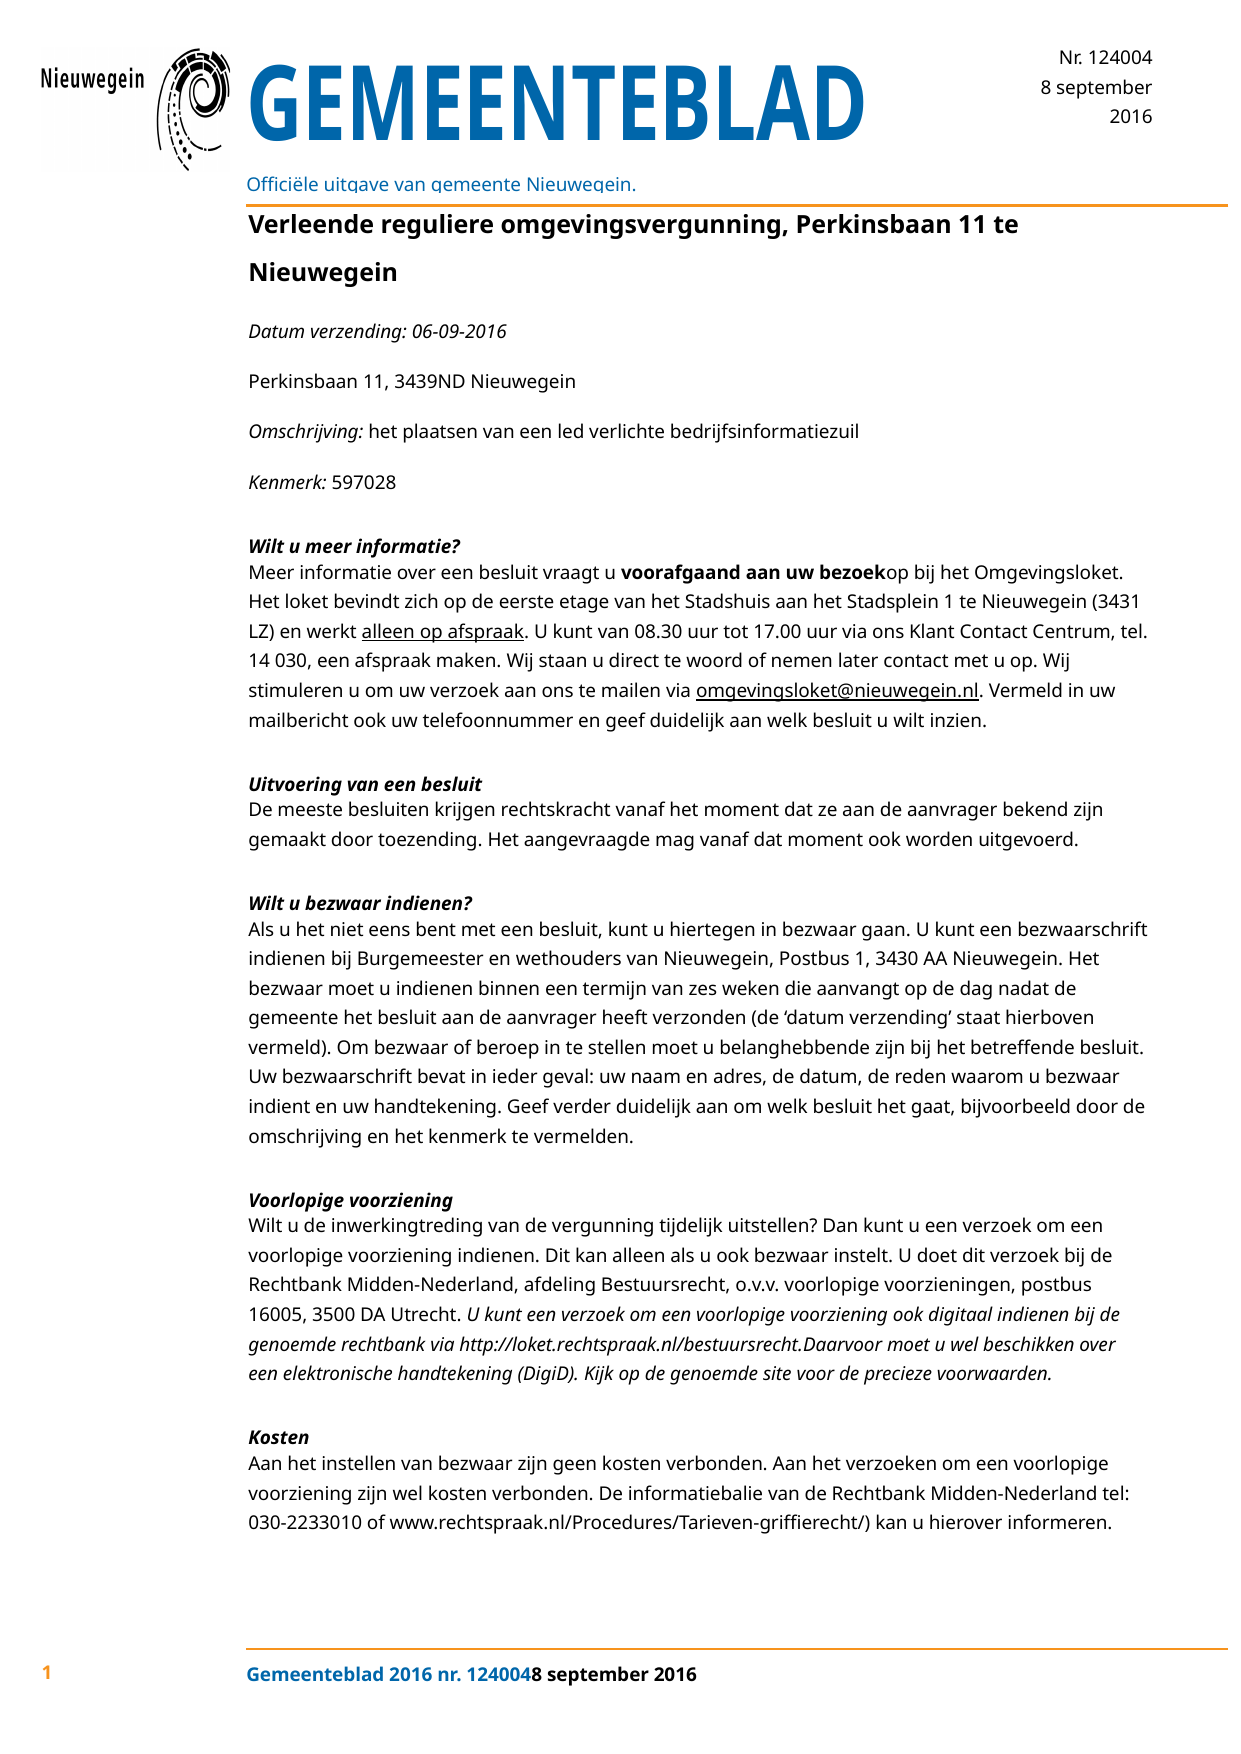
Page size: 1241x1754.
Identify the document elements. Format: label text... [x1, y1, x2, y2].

text Kenmerk: 597028 [248, 469, 1152, 495]
picture [41, 47, 231, 172]
text Verleende reguliere omgevingsvergunning, Perkinsbaan 11 te Nieuwegein [248, 207, 1152, 288]
text Datum verzending: 06-09-2016 [248, 318, 1152, 344]
text Omschrijving: het plaatsen van een led verlichte bedrijfsinformatiezuil [248, 419, 1152, 444]
text Wilt u bezwaar indienen? [248, 890, 1152, 916]
text Wilt u de inwerkingtreding van de vergunning tijdelijk uitstellen? Dan kunt u een verzoek om een voorlopige voorziening indienen. Dit kan alleen als u ook bezwaar instelt. U doet dit verzoek bij de Rechtbank Midden-Nederland, afdeling Bestuursrecht, o.v.v. voorlopige voorzieningen, postbus 16005, 3500 DA Utrecht. U kunt een verzoek om een voorlopige voorziening ook digitaal indienen bij de genoemde rechtbank via http://loket.rechtspraak.nl/bestuursrecht.Daarvoor moet u wel beschikken over een elektronische handtekening (DigiD). Kijk op de genoemde site voor de precieze voorwaarden. [248, 1212, 1152, 1386]
text Perkinsbaan 11, 3439ND Nieuwegein [248, 368, 1152, 394]
text De meeste besluiten krijgen rechtskracht vanaf het moment dat ze aan de aanvrager bekend zijn gemaakt door toezending. Het aangevraagde mag vanaf dat moment ook worden uitgevoerd. [248, 796, 1152, 852]
text Als u het niet eens bent met een besluit, kunt u hiertegen in bezwaar gaan. U kunt een bezwaarschrift indienen bij Burgemeester en wethouders van Nieuwegein, Postbus 1, 3430 AA Nieuwegein. Het bezwaar moet u indienen binnen een termijn van zes weken die aanvangt op de dag nadat de gemeente het besluit aan de aanvrager heeft verzonden (de ‘datum verzending’ staat hierboven vermeld). Om bezwaar of beroep in te stellen moet u belanghebbende zijn bij het betreffende besluit. Uw bezwaarschrift bevat in ieder geval: uw naam en adres, de datum, de reden waarom u bezwaar indient en uw handtekening. Geef verder duidelijk aan om welk besluit het gaat, bijvoorbeeld door de omschrijving en het kenmerk te vermelden. [248, 916, 1152, 1148]
text Kosten [248, 1424, 1152, 1450]
text Meer informatie over een besluit vraagt u voorafgaand aan uw bezoekop bij het Omgevingsloket. Het loket bevindt zich op de eerste etage van het Stadshuis aan het Stadsplein 1 te Nieuwegein (3431 LZ) en werkt alleen op afspraak. U kunt van 08.30 uur tot 17.00 uur via ons Klant Contact Centrum, tel. 14 030, een afspraak maken. Wij staan u direct te woord of nemen later contact met u op. Wij stimuleren u om uw verzoek aan ons te mailen via omgevingsloket@nieuwegein.nl. Vermeld in uw mailbericht ook uw telefoonnummer en geef duidelijk aan welk besluit u wilt inzien. [248, 559, 1152, 732]
text Voorlopige voorziening [248, 1187, 1152, 1212]
text Aan het instellen van bezwaar zijn geen kosten verbonden. Aan het verzoeken om een voorlopige voorziening zijn wel kosten verbonden. De informatiebalie van de Rechtbank Midden-Nederland tel: 030-2233010 of www.rechtspraak.nl/Procedures/Tarieven-griffierecht/) kan u hierover informeren. [248, 1450, 1152, 1535]
text Uitvoering van een besluit [248, 771, 1152, 796]
text Wilt u meer informatie? [248, 533, 1152, 559]
